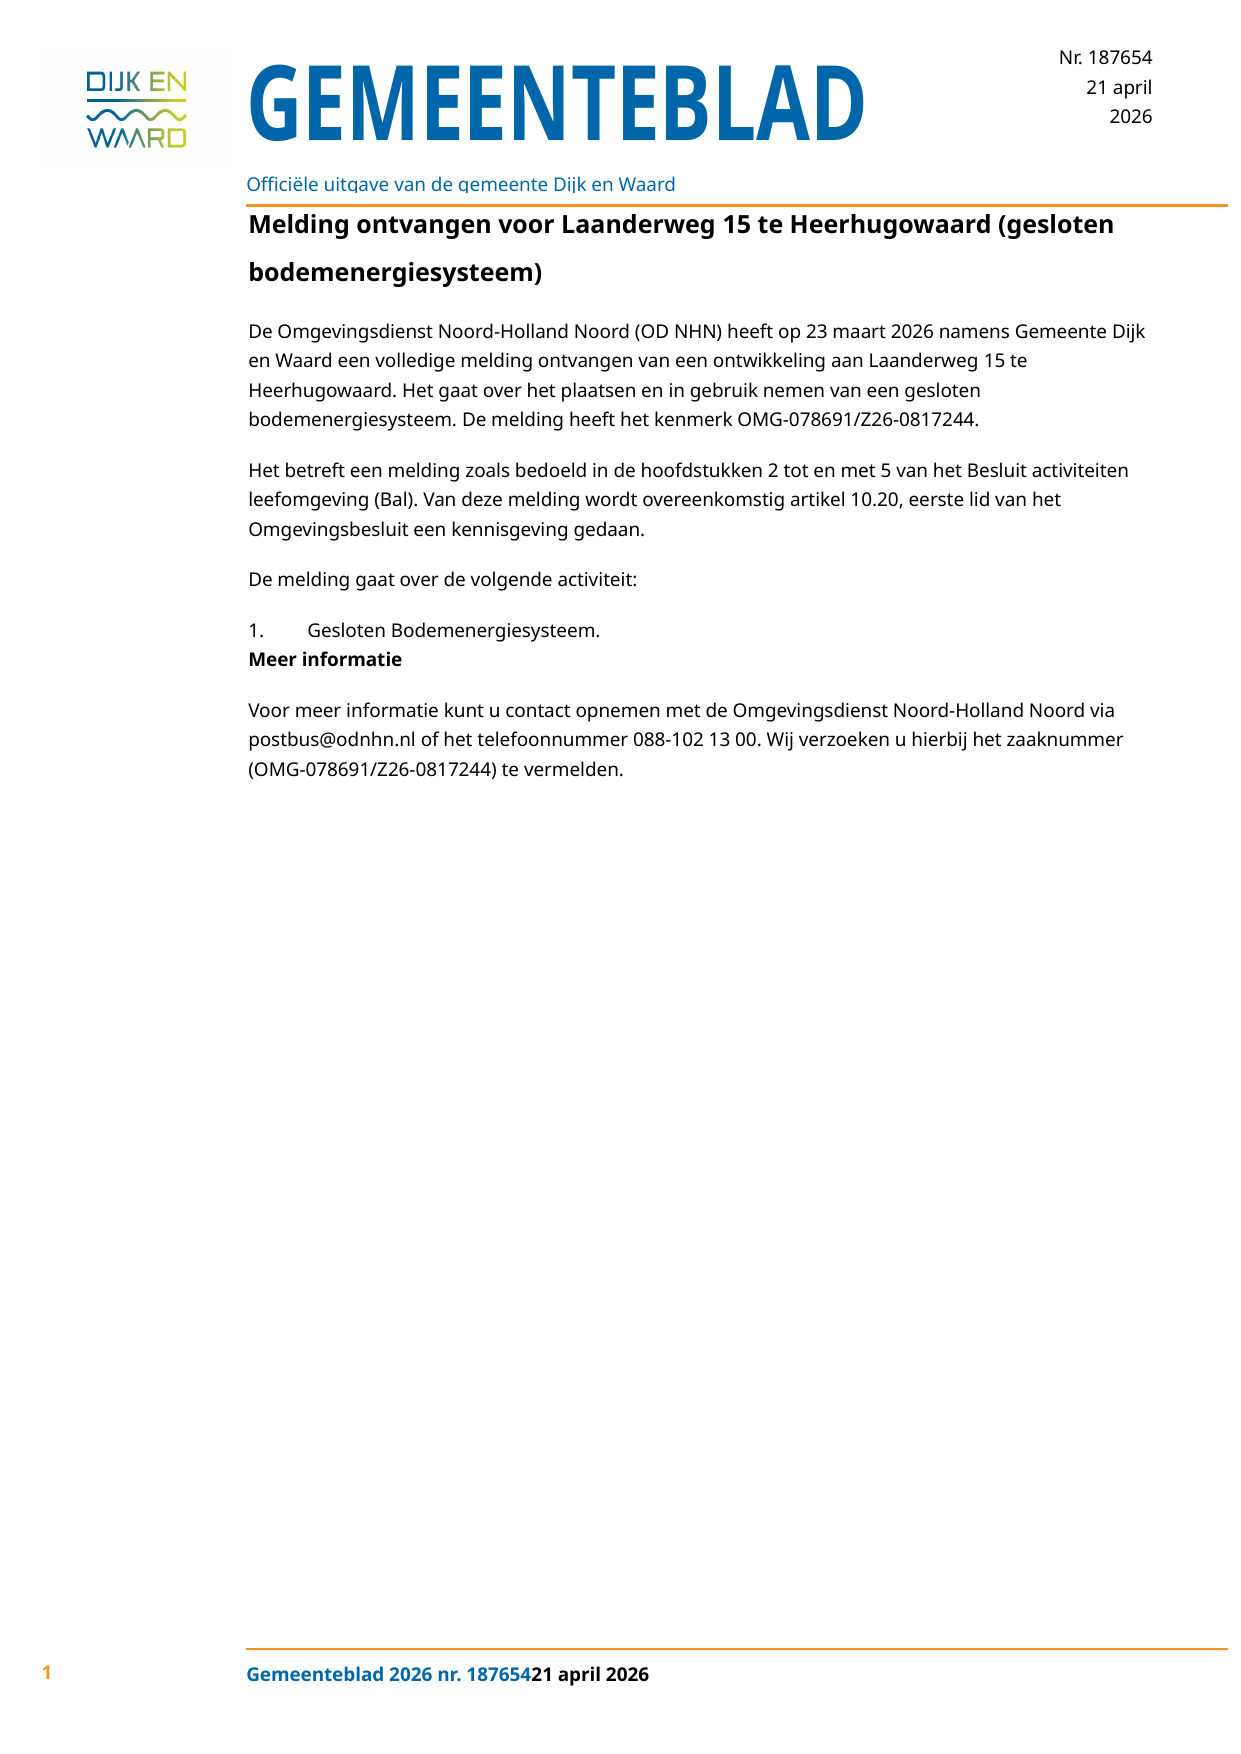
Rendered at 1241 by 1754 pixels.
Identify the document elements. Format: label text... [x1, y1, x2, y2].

text De Omgevingsdienst Noord-Holland Noord (OD NHN) heeft op 23 maart 2026 namens Gemeente Dijk en Waard een volledige melding ontvangen van een ontwikkeling aan Laanderweg 15 te Heerhugowaard. Het gaat over het plaatsen en in gebruik nemen van een gesloten bodemenergiesysteem. De melding heeft het kenmerk OMG-078691/Z26-0817244. [248, 318, 1152, 432]
text Voor meer informatie kunt u contact opnemen met de Omgevingsdienst Noord-Holland Noord via postbus@odnhn.nl of het telefoonnummer 088-102 13 00. Wij verzoeken u hierbij het zaaknummer (OMG-078691/Z26-0817244) te vermelden. [248, 697, 1152, 782]
text Het betreft een melding zoals bedoeld in de hoofdstukken 2 tot en met 5 van het Besluit activiteiten leefomgeving (Bal). Van deze melding wordt overeenkomstig artikel 10.20, eerste lid van het Omgevingsbesluit een kennisgeving gedaan. [248, 457, 1152, 542]
list Gesloten Bodemenergiesysteem. [248, 617, 1152, 643]
text Meer informatie [248, 647, 1152, 672]
text De melding gaat over de volgende activiteit: [248, 567, 1152, 592]
picture [41, 47, 231, 172]
text Melding ontvangen voor Laanderweg 15 te Heerhugowaard (gesloten bodemenergiesysteem) [248, 207, 1152, 288]
